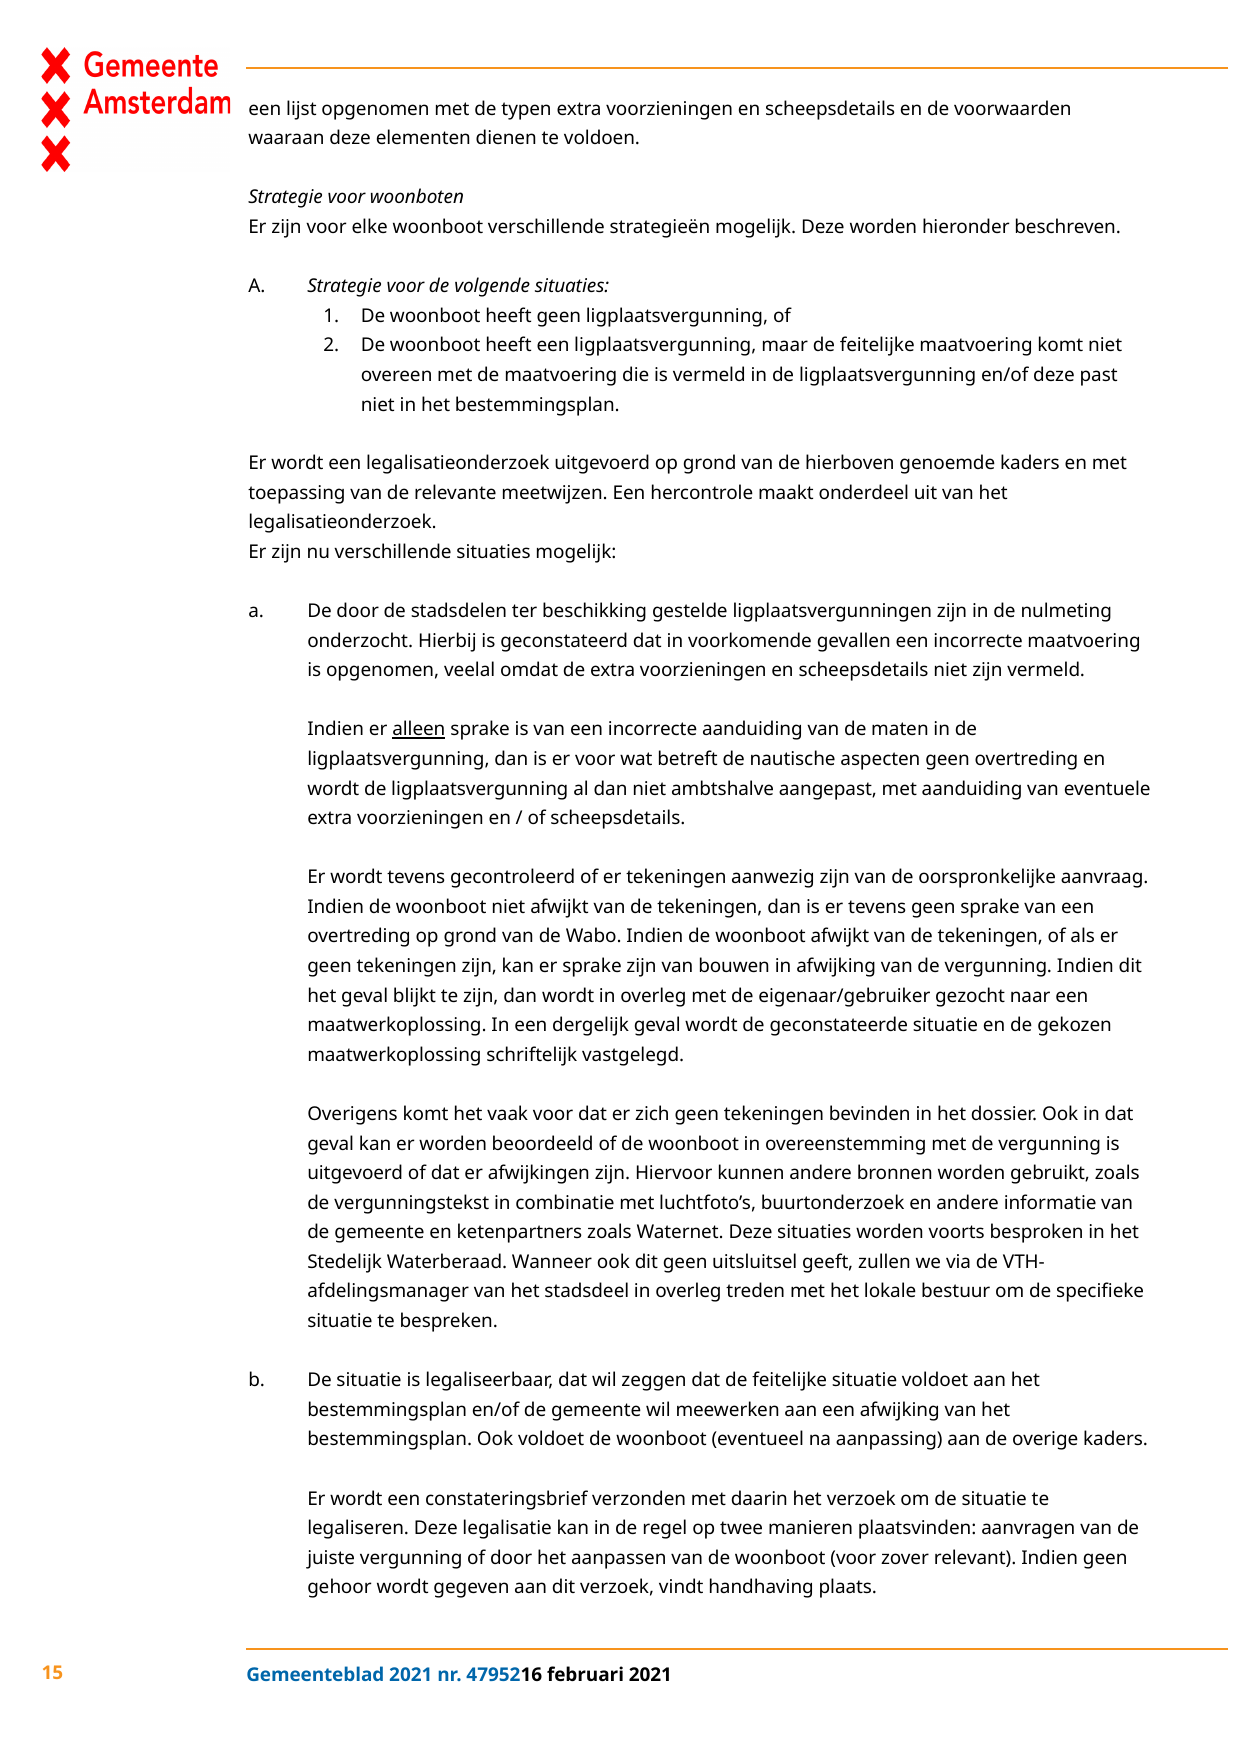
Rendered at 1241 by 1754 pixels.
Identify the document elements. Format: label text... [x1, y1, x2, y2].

text Er wordt een legalisatieonderzoek uitgevoerd op grond van de hierboven genoemde kaders en met toepassing van de relevante meetwijzen. Een hercontrole maakt onderdeel uit van het legalisatieonderzoek. [248, 449, 1152, 534]
list De situatie is legaliseerbaar, dat wil zeggen dat de feitelijke situatie voldoet aan het bestemmingsplan en/of de gemeente wil meewerken aan een afwijking van het bestemmingsplan. Ook voldoet de woonboot (eventueel na aanpassing) aan de overige kaders. [248, 1366, 1152, 1451]
text Er zijn nu verschillende situaties mogelijk: [248, 538, 1152, 564]
list De door de stadsdelen ter beschikking gestelde ligplaatsvergunningen zijn in de nulmeting onderzocht. Hierbij is geconstateerd dat in voorkomende gevallen een incorrecte maatvoering is opgenomen, veelal omdat de extra voorzieningen en scheepsdetails niet zijn vermeld. [248, 597, 1152, 682]
text Strategie voor woonboten [248, 183, 1152, 209]
list Indien er alleen sprake is van een incorrecte aanduiding van de maten in de ligplaatsvergunning, dan is er voor wat betreft de nautische aspecten geen overtreding en wordt de ligplaatsvergunning al dan niet ambtshalve aangepast, met aanduiding van eventuele extra voorzieningen en / of scheepsdetails. [248, 716, 1152, 830]
table_header Strategie voor de volgende situaties: De woonboot heeft geen ligplaatsvergunning, of De woonboot heeft een ligplaatsvergunning, maar de feitelijke maatvoering komt niet overeen met de maatvoering die is vermeld in de ligplaatsvergunning en/of deze past niet in het bestemmingsplan. [248, 273, 1152, 416]
list Er wordt tevens gecontroleerd of er tekeningen aanwezig zijn van de oorspronkelijke aanvraag. Indien de woonboot niet afwijkt van de tekeningen, dan is er tevens geen sprake van een overtreding op grond van de Wabo. Indien de woonboot afwijkt van de tekeningen, of als er geen tekeningen zijn, kan er sprake zijn van bouwen in afwijking van de vergunning. Indien dit het geval blijkt te zijn, dan wordt in overleg met de eigenaar/gebruiker gezocht naar een maatwerkoplossing. In een dergelijk geval wordt de geconstateerde situatie en de gekozen maatwerkoplossing schriftelijk vastgelegd. [248, 863, 1152, 1067]
text Er zijn voor elke woonboot verschillende strategieën mogelijk. Deze worden hieronder beschreven. [248, 213, 1152, 239]
list Overigens komt het vaak voor dat er zich geen tekeningen bevinden in het dossier. Ook in dat geval kan er worden beoordeeld of de woonboot in overeenstemming met de vergunning is uitgevoerd of dat er afwijkingen zijn. Hiervoor kunnen andere bronnen worden gebruikt, zoals de vergunningstekst in combinatie met luchtfoto’s, buurtonderzoek en andere informatie van de gemeente en ketenpartners zoals Waternet. Deze situaties worden voorts besproken in het Stedelijk Waterberaad. Wanneer ook dit geen uitsluitsel geeft, zullen we via de VTH-afdelingsmanager van het stadsdeel in overleg treden met het lokale bestuur om de specifieke situatie te bespreken. [248, 1100, 1152, 1333]
text een lijst opgenomen met de typen extra voorzieningen en scheepsdetails en de voorwaarden waaraan deze elementen dienen te voldoen. [248, 95, 1152, 150]
list Er wordt een constateringsbrief verzonden met daarin het verzoek om de situatie te legaliseren. Deze legalisatie kan in de regel op twee manieren plaatsvinden: aanvragen van de juiste vergunning of door het aanpassen van de woonboot (voor zover relevant). Indien geen gehoor wordt gegeven aan dit verzoek, vindt handhaving plaats. [248, 1485, 1152, 1599]
picture [41, 47, 231, 172]
